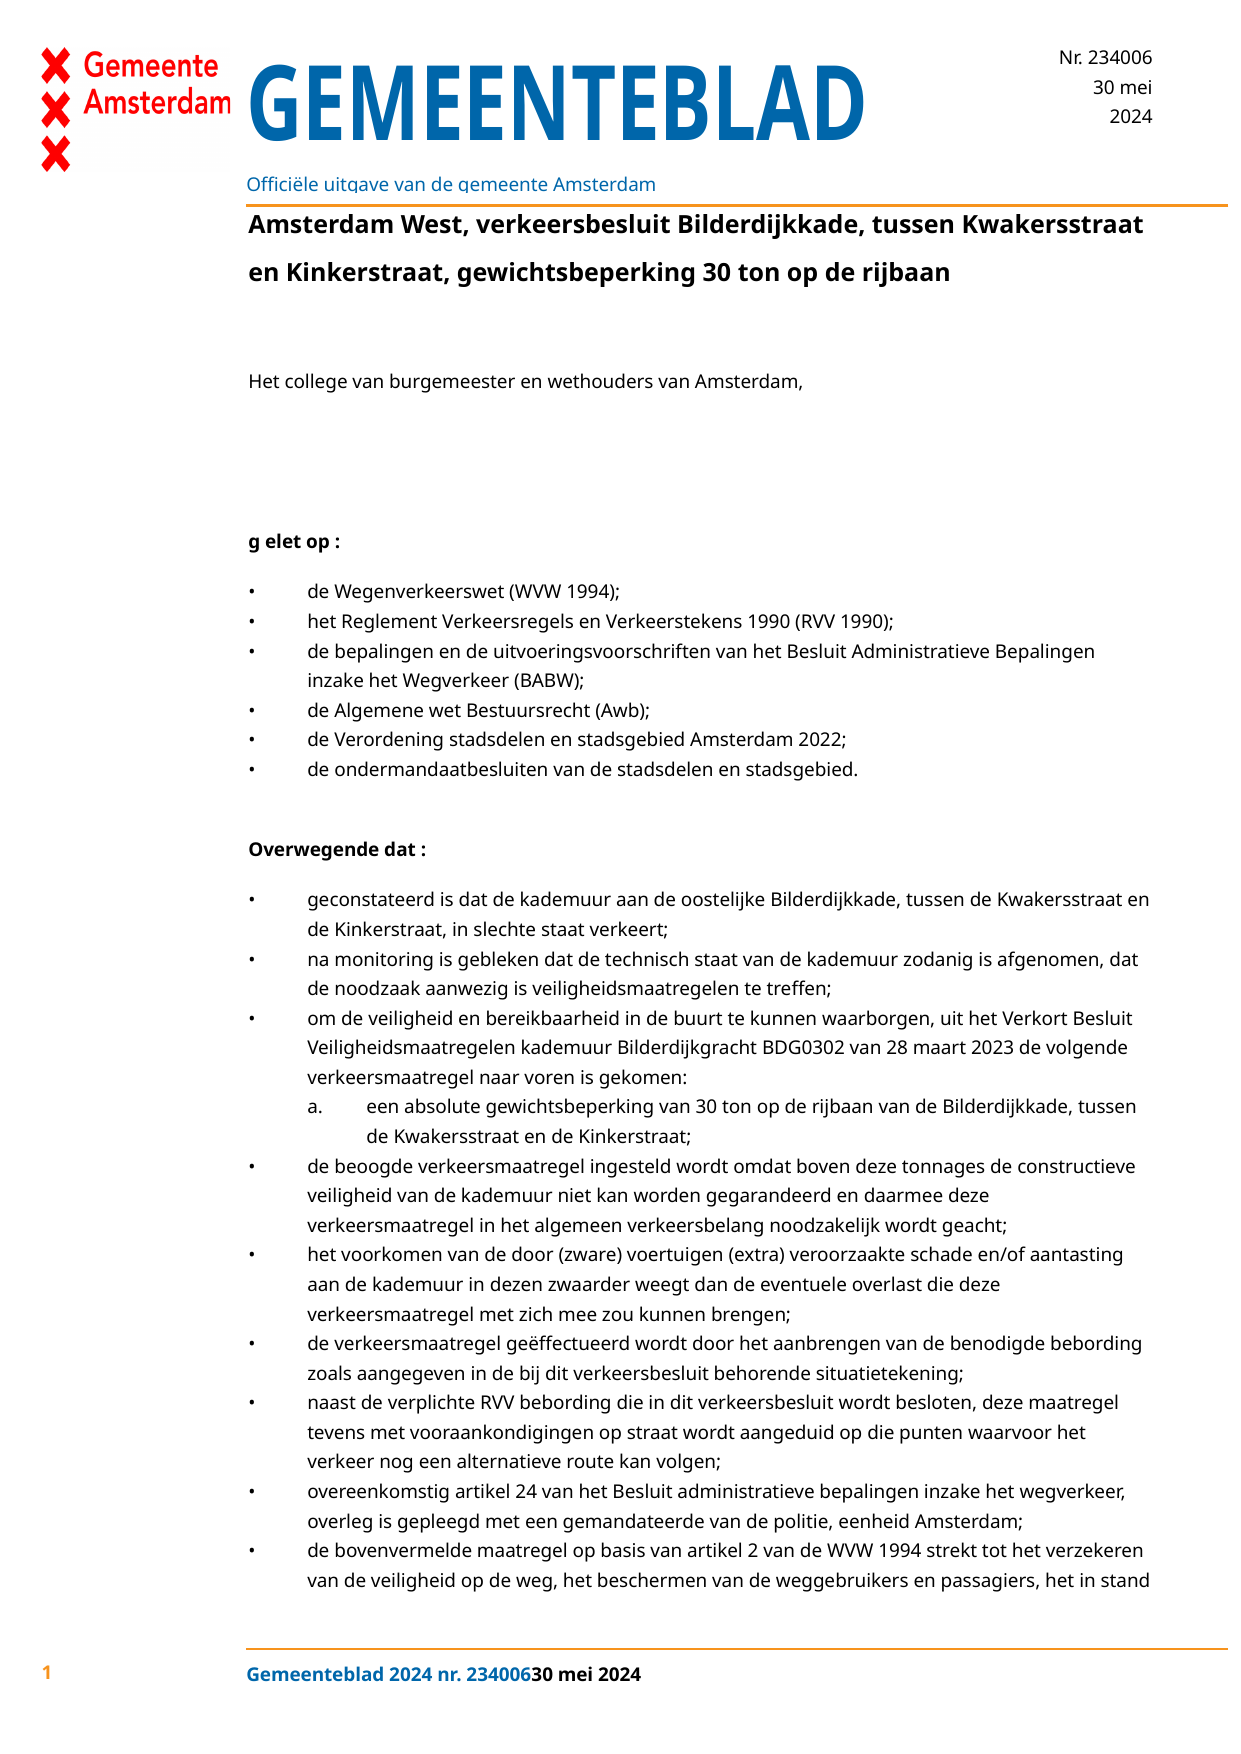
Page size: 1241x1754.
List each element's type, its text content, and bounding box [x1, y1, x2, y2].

list om de veiligheid en bereikbaarheid in de buurt te kunnen waarborgen, uit het Verkort Besluit Veiligheidsmaatregelen kademuur Bilderdijkgracht BDG0302 van 28 maart 2023 de volgende verkeersmaatregel naar voren is gekomen: [248, 1005, 1152, 1090]
list de bepalingen en de uitvoeringsvoorschriften van het Besluit Administratieve Bepalingen inzake het Wegverkeer (BABW); [248, 638, 1152, 693]
text Amsterdam West, verkeersbesluit Bilderdijkkade, tussen Kwakersstraat en Kinkerstraat, gewichtsbeperking 30 ton op de rijbaan [248, 207, 1152, 288]
list de ondermandaatbesluiten van de stadsdelen en stadsgebied. [248, 756, 1152, 782]
list de Wegenverkeerswet (WVW 1994); [248, 579, 1152, 604]
list overeenkomstig artikel 24 van het Besluit administratieve bepalingen inzake het wegverkeer, overleg is gepleegd met een gemandateerde van de politie, eenheid Amsterdam; [248, 1478, 1152, 1533]
text Het college van burgemeester en wethouders van Amsterdam, [248, 368, 1152, 394]
list de bovenvermelde maatregel op basis van artikel 2 van de WVW 1994 strekt tot het verzekeren van de veiligheid op de weg, het beschermen van de weggebruikers en passagiers, het in stand [248, 1537, 1152, 1593]
list geconstateerd is dat de kademuur aan de oostelijke Bilderdijkkade, tussen de Kwakersstraat en de Kinkerstraat, in slechte staat verkeert; [248, 887, 1152, 942]
list de beoogde verkeersmaatregel ingesteld wordt omdat boven deze tonnages de constructieve veiligheid van de kademuur niet kan worden gegarandeerd en daarmee deze verkeersmaatregel in het algemeen verkeersbelang noodzakelijk wordt geacht; [248, 1153, 1152, 1238]
list het voorkomen van de door (zware) voertuigen (extra) veroorzaakte schade en/of aantasting aan de kademuur in dezen zwaarder weegt dan de eventuele overlast die deze verkeersmaatregel met zich mee zou kunnen brengen; [248, 1242, 1152, 1326]
list het Reglement Verkeersregels en Verkeerstekens 1990 (RVV 1990); [248, 608, 1152, 634]
list de Algemene wet Bestuursrecht (Awb); [248, 697, 1152, 723]
list na monitoring is gebleken dat de technisch staat van de kademuur zodanig is afgenomen, dat de noodzaak aanwezig is veiligheidsmaatregelen te treffen; [248, 946, 1152, 1001]
text Overwegende dat : [248, 836, 1152, 862]
picture [41, 47, 231, 172]
text g elet op : [248, 528, 1152, 554]
list de verkeersmaatregel geëffectueerd wordt door het aanbrengen van de benodigde bebording zoals aangegeven in de bij dit verkeersbesluit behorende situatietekening; [248, 1330, 1152, 1386]
list naast de verplichte RVV bebording die in dit verkeersbesluit wordt besloten, deze maatregel tevens met vooraankondigingen op straat wordt aangeduid op die punten waarvoor het verkeer nog een alternatieve route kan volgen; [248, 1389, 1152, 1474]
list een absolute gewichtsbeperking van 30 ton op de rijbaan van de Bilderdijkkade, tussen de Kwakersstraat en de Kinkerstraat; [307, 1094, 1152, 1149]
list de Verordening stadsdelen en stadsgebied Amsterdam 2022; [248, 727, 1152, 752]
